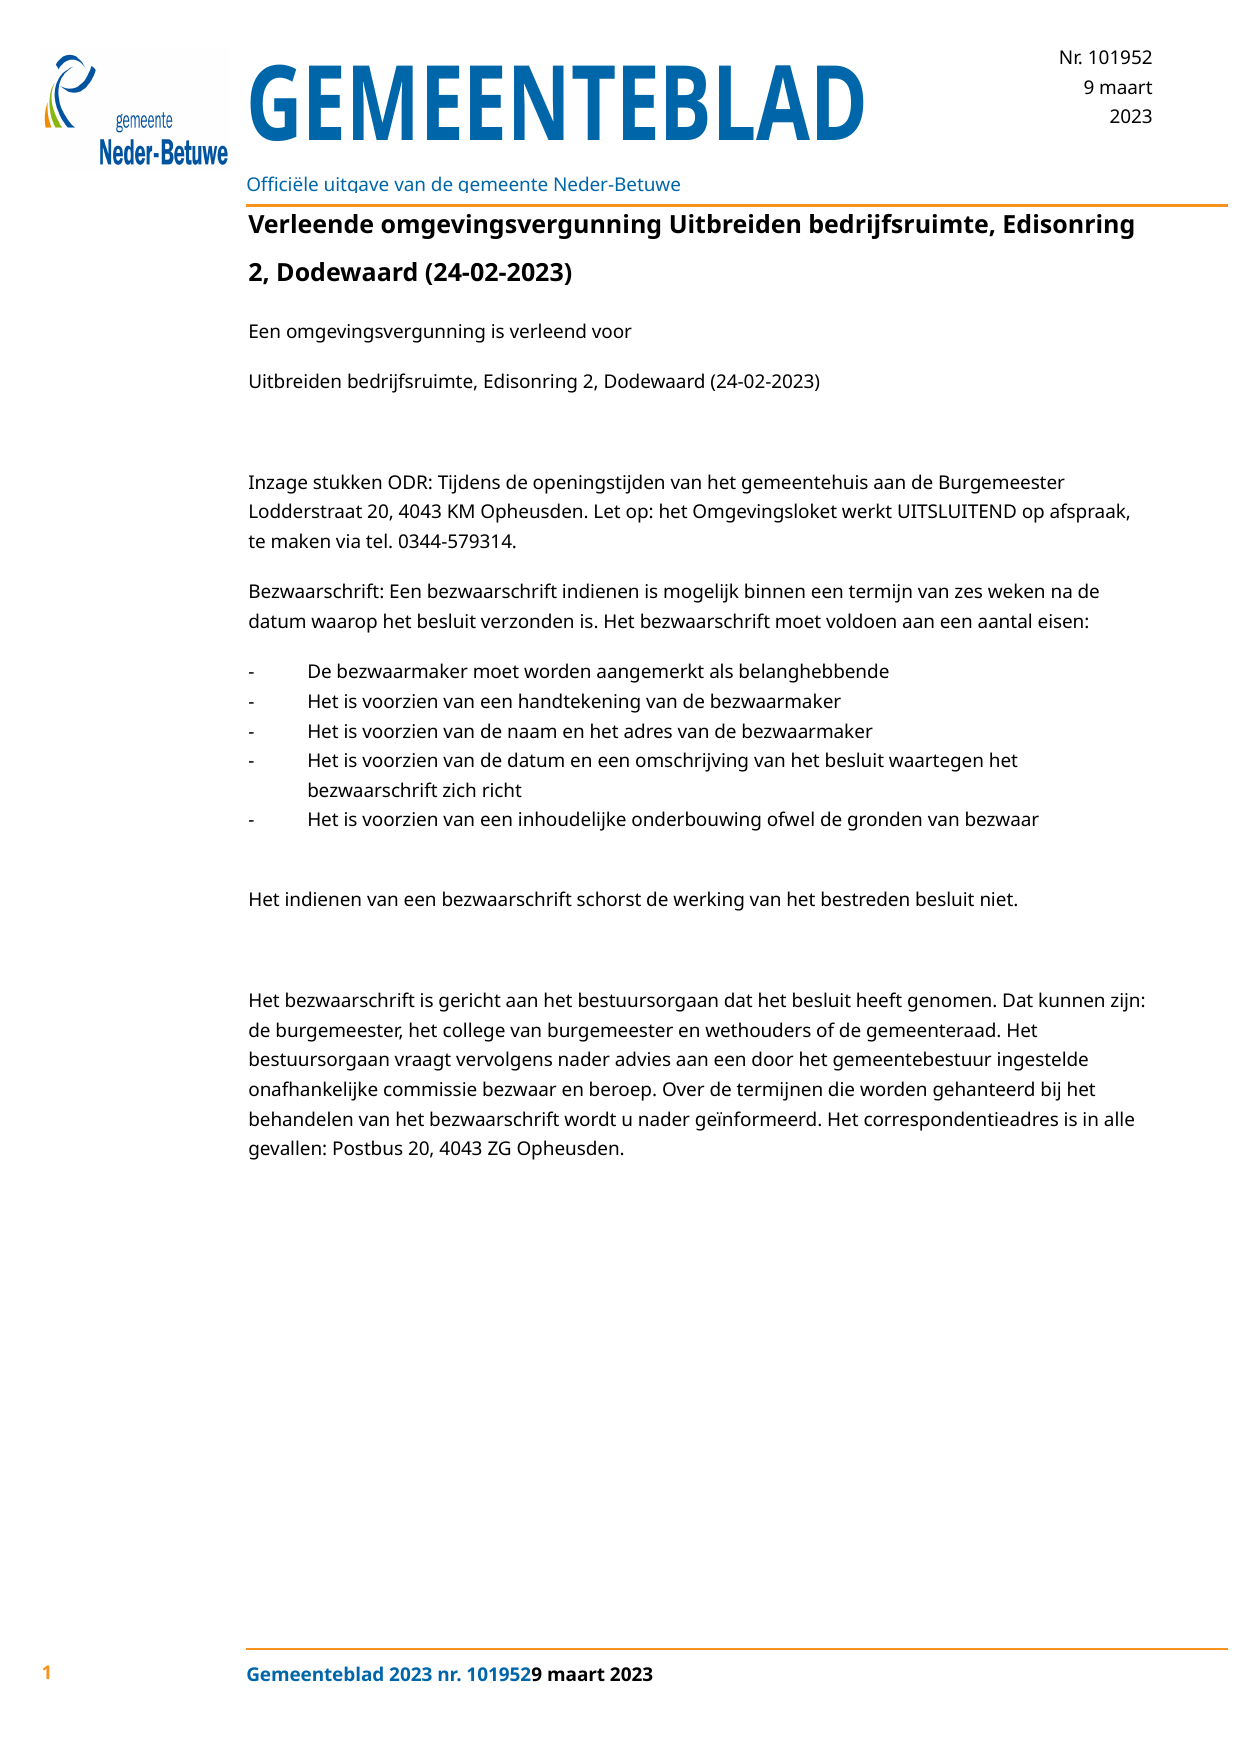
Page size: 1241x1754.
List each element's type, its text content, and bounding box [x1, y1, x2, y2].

text Het bezwaarschrift is gericht aan het bestuursorgaan dat het besluit heeft genomen. Dat kunnen zijn: de burgemeester, het college van burgemeester en wethouders of de gemeenteraad. Het bestuursorgaan vraagt vervolgens nader advies aan een door het gemeentebestuur ingestelde onafhankelijke commissie bezwaar en beroep. Over de termijnen die worden gehanteerd bij het behandelen van het bezwaarschrift wordt u nader geïnformeerd. Het correspondentieadres is in alle gevallen: Postbus 20, 4043 ZG Opheusden. [248, 987, 1152, 1161]
list Het is voorzien van een handtekening van de bezwaarmaker [248, 688, 1152, 714]
text Bezwaarschrift: Een bezwaarschrift indienen is mogelijk binnen een termijn van zes weken na de datum waarop het besluit verzonden is. Het bezwaarschrift moet voldoen aan een aantal eisen: [248, 579, 1152, 634]
picture [41, 47, 231, 172]
list De bezwaarmaker moet worden aangemerkt als belanghebbende [248, 659, 1152, 684]
text Inzage stukken ODR: Tijdens de openingstijden van het gemeentehuis aan de Burgemeester Lodderstraat 20, 4043 KM Opheusden. Let op: het Omgevingsloket werkt UITSLUITEND op afspraak, te maken via tel. 0344-579314. [248, 469, 1152, 554]
list Het is voorzien van een inhoudelijke onderbouwing ofwel de gronden van bezwaar [248, 807, 1152, 832]
text Uitbreiden bedrijfsruimte, Edisonring 2, Dodewaard (24-02-2023) [248, 368, 1152, 394]
text Een omgevingsvergunning is verleend voor [248, 318, 1152, 344]
text Verleende omgevingsvergunning Uitbreiden bedrijfsruimte, Edisonring 2, Dodewaard (24-02-2023) [248, 207, 1152, 288]
text Het indienen van een bezwaarschrift schorst de werking van het bestreden besluit niet. [248, 887, 1152, 912]
list Het is voorzien van de datum en een omschrijving van het besluit waartegen het bezwaarschrift zich richt [248, 747, 1152, 803]
list Het is voorzien van de naam en het adres van de bezwaarmaker [248, 718, 1152, 744]
